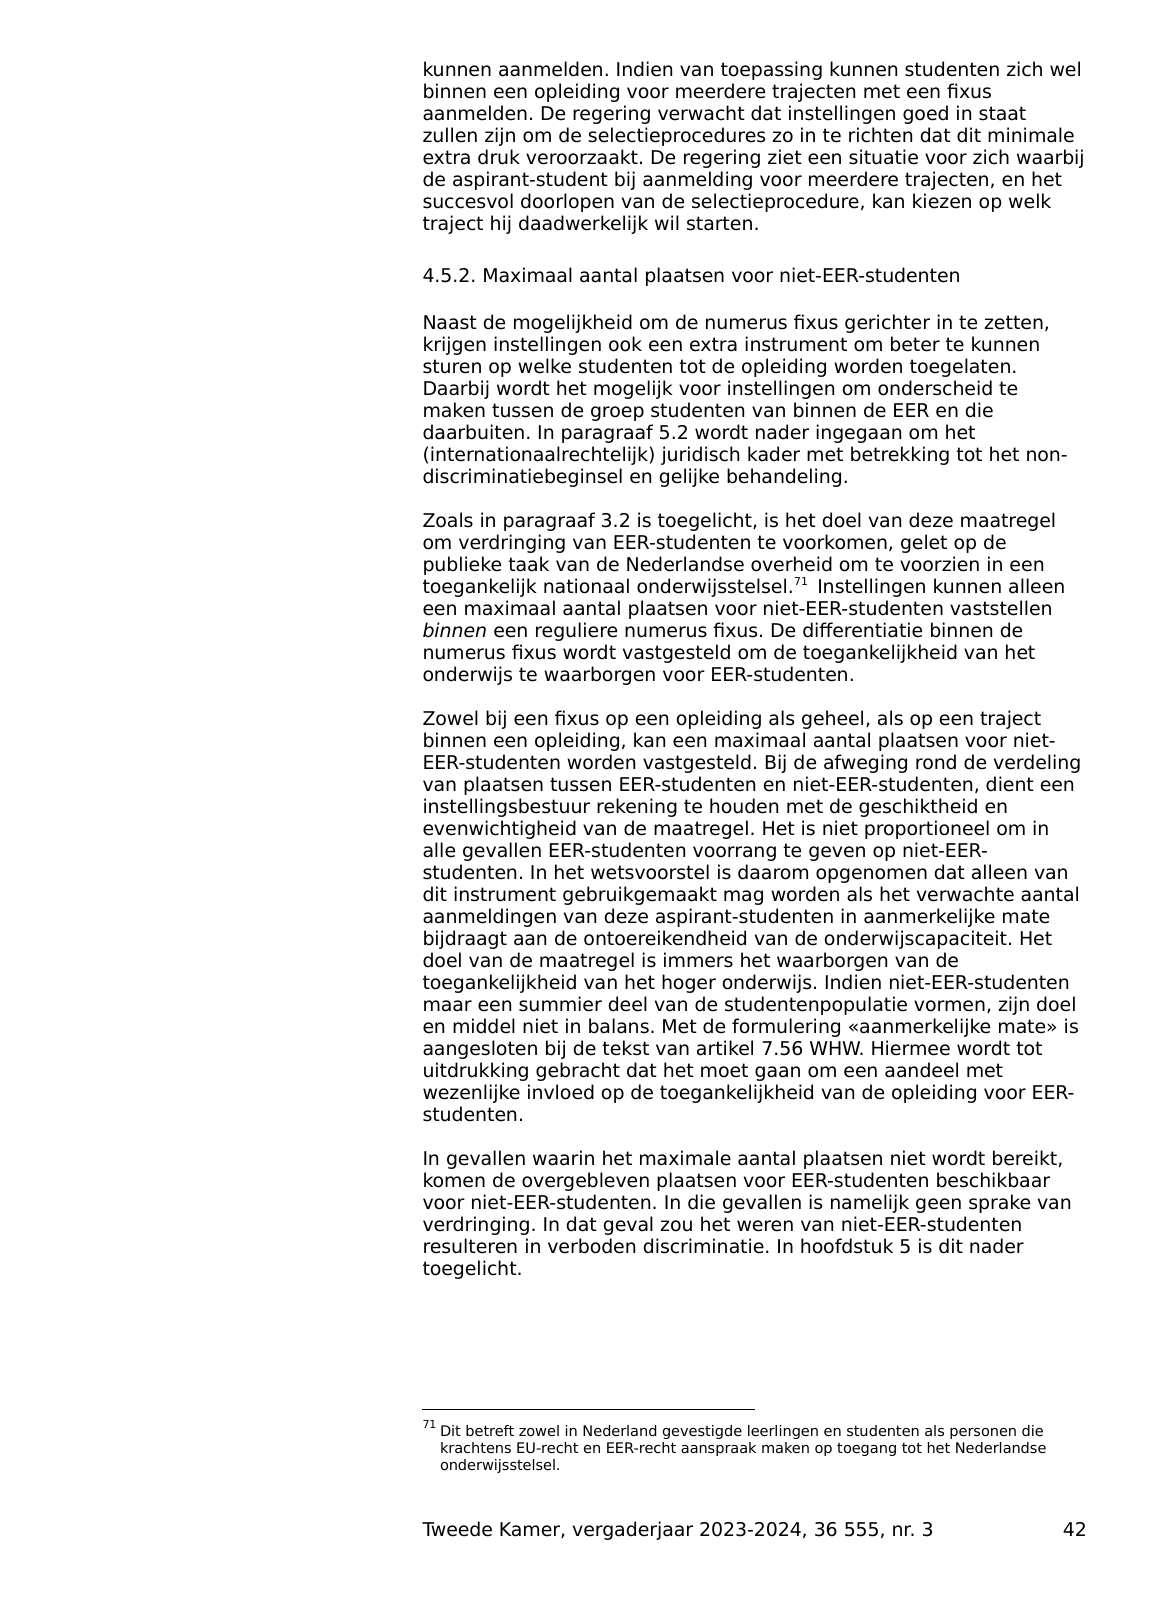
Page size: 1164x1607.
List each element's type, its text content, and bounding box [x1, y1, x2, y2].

text Zoals in paragraaf 3.2 is toegelicht, is het doel van deze maatregel om verdringing van EER-studenten te voorkomen, gelet op de publieke taak van de Nederlandse overheid om te voorzien in een toegankelijk nationaal onderwijsstelsel. Instellingen kunnen alleen een maximaal aantal plaatsen voor niet-EER-studenten vaststellen binnen een reguliere numerus fixus. De differentiatie binnen de numerus fixus wordt vastgesteld om de toegankelijkheid van het onderwijs te waarborgen voor EER-studenten. [422, 510, 1087, 686]
text Dit betreft zowel in Nederland gevestigde leerlingen en studenten als personen die krachtens EU-recht en EER-recht aanspraak maken op toegang tot het Nederlandse onderwijsstelsel. [422, 1418, 1087, 1474]
text kunnen aanmelden. Indien van toepassing kunnen studenten zich wel binnen een opleiding voor meerdere trajecten met een fixus aanmelden. De regering verwacht dat instellingen goed in staat zullen zijn om de selectieprocedures zo in te richten dat dit minimale extra druk veroorzaakt. De regering ziet een situatie voor zich waarbij de aspirant-student bij aanmelding voor meerdere trajecten, en het succesvol doorlopen van de selectieprocedure, kan kiezen op welk traject hij daadwerkelijk wil starten. [422, 59, 1087, 235]
text In gevallen waarin het maximale aantal plaatsen niet wordt bereikt, komen de overgebleven plaatsen voor EER-studenten beschikbaar voor niet-EER-studenten. In die gevallen is namelijk geen sprake van verdringing. In dat geval zou het weren van niet-EER-studenten resulteren in verboden discriminatie. In hoofdstuk 5 is dit nader toegelicht. [422, 1148, 1087, 1279]
subtitle 4.5.2. Maximaal aantal plaatsen voor niet-EER-studenten [422, 265, 1087, 287]
text Naast de mogelijkheid om de numerus fixus gerichter in te zetten, krijgen instellingen ook een extra instrument om beter te kunnen sturen op welke studenten tot de opleiding worden toegelaten. Daarbij wordt het mogelijk voor instellingen om onderscheid te maken tussen de groep studenten van binnen de EER en die daarbuiten. In paragraaf 5.2 wordt nader ingegaan om het (internationaalrechtelijk) juridisch kader met betrekking tot het non-discriminatiebeginsel en gelijke behandeling. [422, 312, 1087, 488]
text Zowel bij een fixus op een opleiding als geheel, als op een traject binnen een opleiding, kan een maximaal aantal plaatsen voor niet-EER-studenten worden vastgesteld. Bij de afweging rond de verdeling van plaatsen tussen EER-studenten en niet-EER-studenten, dient een instellingsbestuur rekening te houden met de geschiktheid en evenwichtigheid van de maatregel. Het is niet proportioneel om in alle gevallen EER-studenten voorrang te geven op niet-EER-studenten. In het wetsvoorstel is daarom opgenomen dat alleen van dit instrument gebruikgemaakt mag worden als het verwachte aantal aanmeldingen van deze aspirant-studenten in aanmerkelijke mate bijdraagt aan de ontoereikendheid van de onderwijscapaciteit. Het doel van de maatregel is immers het waarborgen van de toegankelijkheid van het hoger onderwijs. Indien niet-EER-studenten maar een summier deel van de studentenpopulatie vormen, zijn doel en middel niet in balans. Met de formulering «aanmerkelijke mate» is aangesloten bij de tekst van artikel 7.56 WHW. Hiermee wordt tot uitdrukking gebracht dat het moet gaan om een aandeel met wezenlijke invloed op de toegankelijkheid van de opleiding voor EER-studenten. [422, 708, 1087, 1126]
